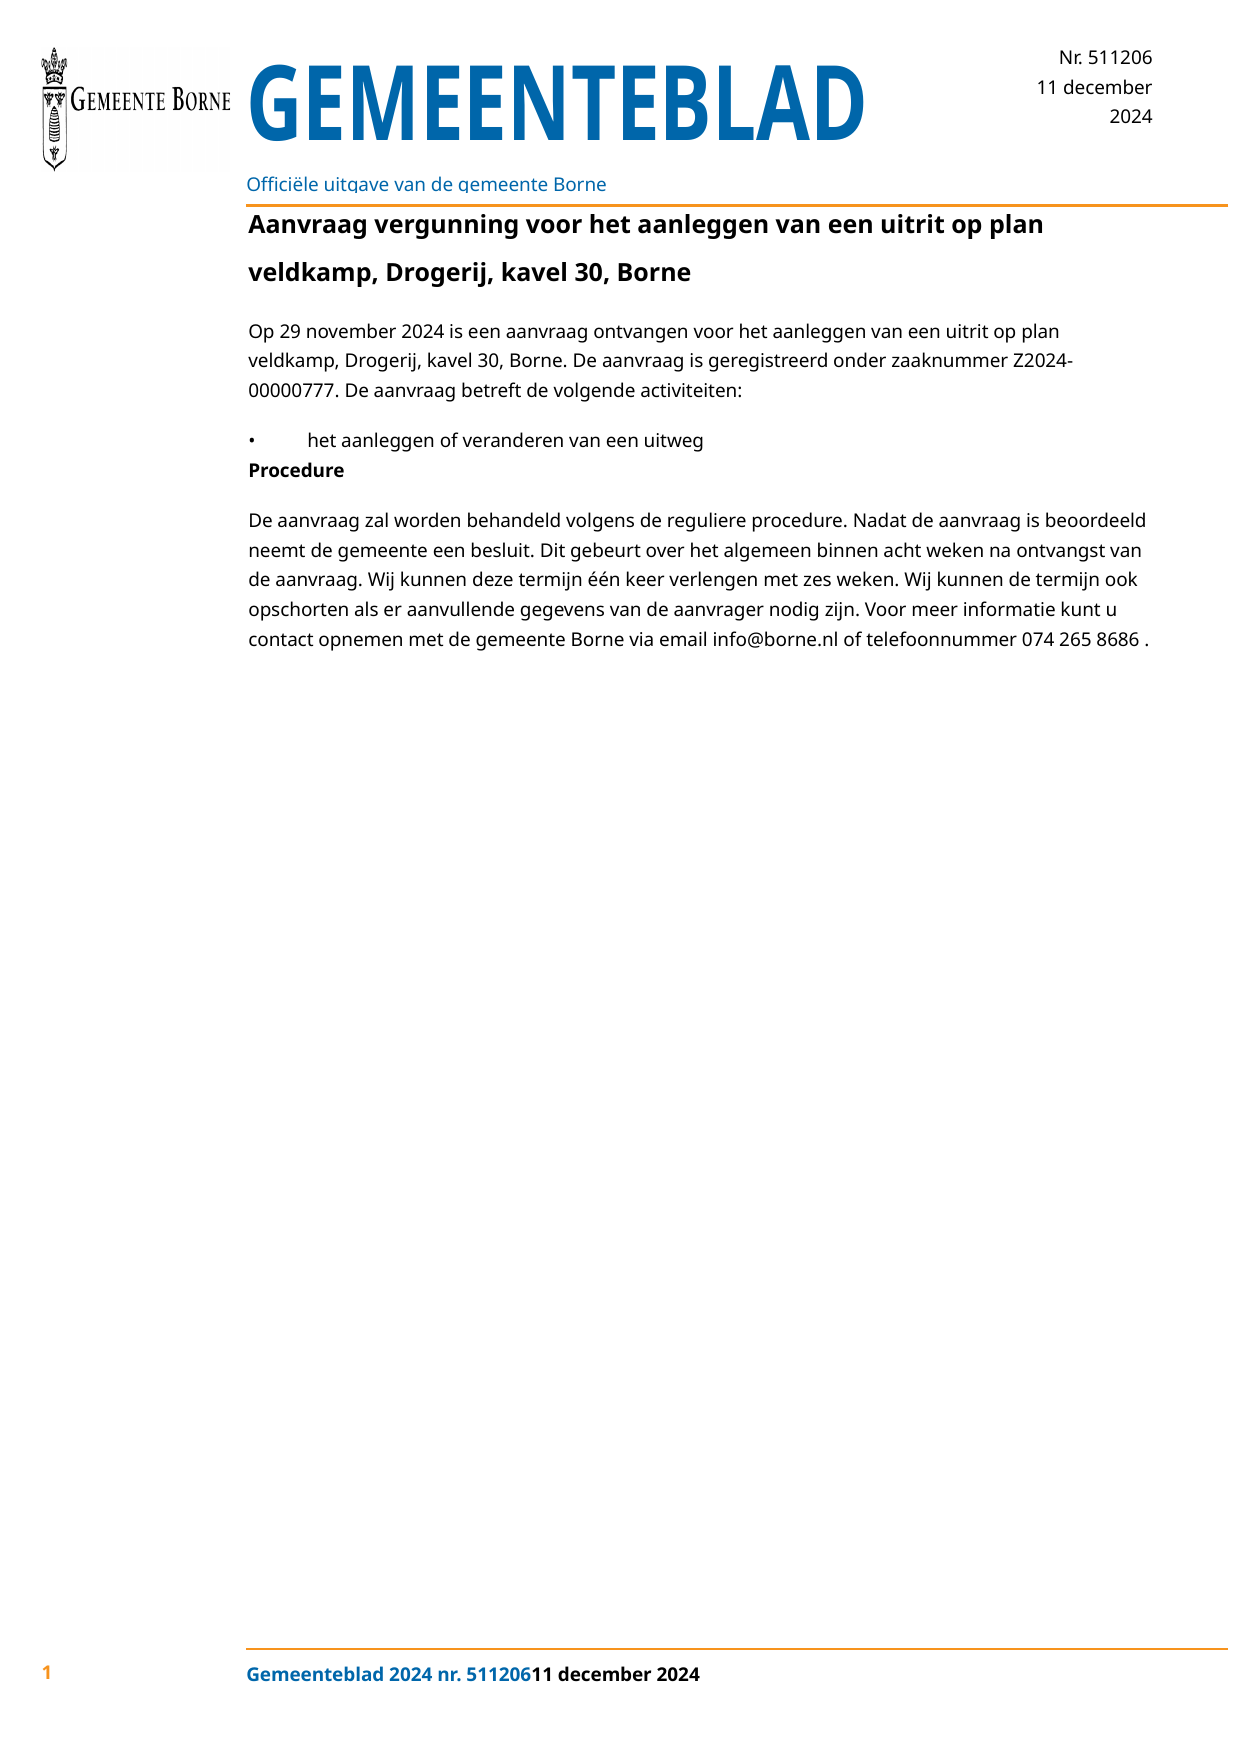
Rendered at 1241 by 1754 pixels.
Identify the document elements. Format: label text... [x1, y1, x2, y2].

text Op 29 november 2024 is een aanvraag ontvangen voor het aanleggen van een uitrit op plan veldkamp, Drogerij, kavel 30, Borne. De aanvraag is geregistreerd onder zaaknummer Z2024-00000777. De aanvraag betreft de volgende activiteiten: [248, 318, 1152, 403]
text De aanvraag zal worden behandeld volgens de reguliere procedure. Nadat de aanvraag is beoordeeld neemt de gemeente een besluit. Dit gebeurt over het algemeen binnen acht weken na ontvangst van de aanvraag. Wij kunnen deze termijn één keer verlengen met zes weken. Wij kunnen de termijn ook opschorten als er aanvullende gegevens van de aanvrager nodig zijn. Voor meer informatie kunt u contact opnemen met de gemeente Borne via email info@borne.nl of telefoonnummer 074 265 8686 . [248, 507, 1152, 652]
picture [41, 47, 231, 172]
text Procedure [248, 457, 1152, 483]
text Aanvraag vergunning voor het aanleggen van een uitrit op plan veldkamp, Drogerij, kavel 30, Borne [248, 207, 1152, 288]
list het aanleggen of veranderen van een uitweg [248, 427, 1152, 453]
